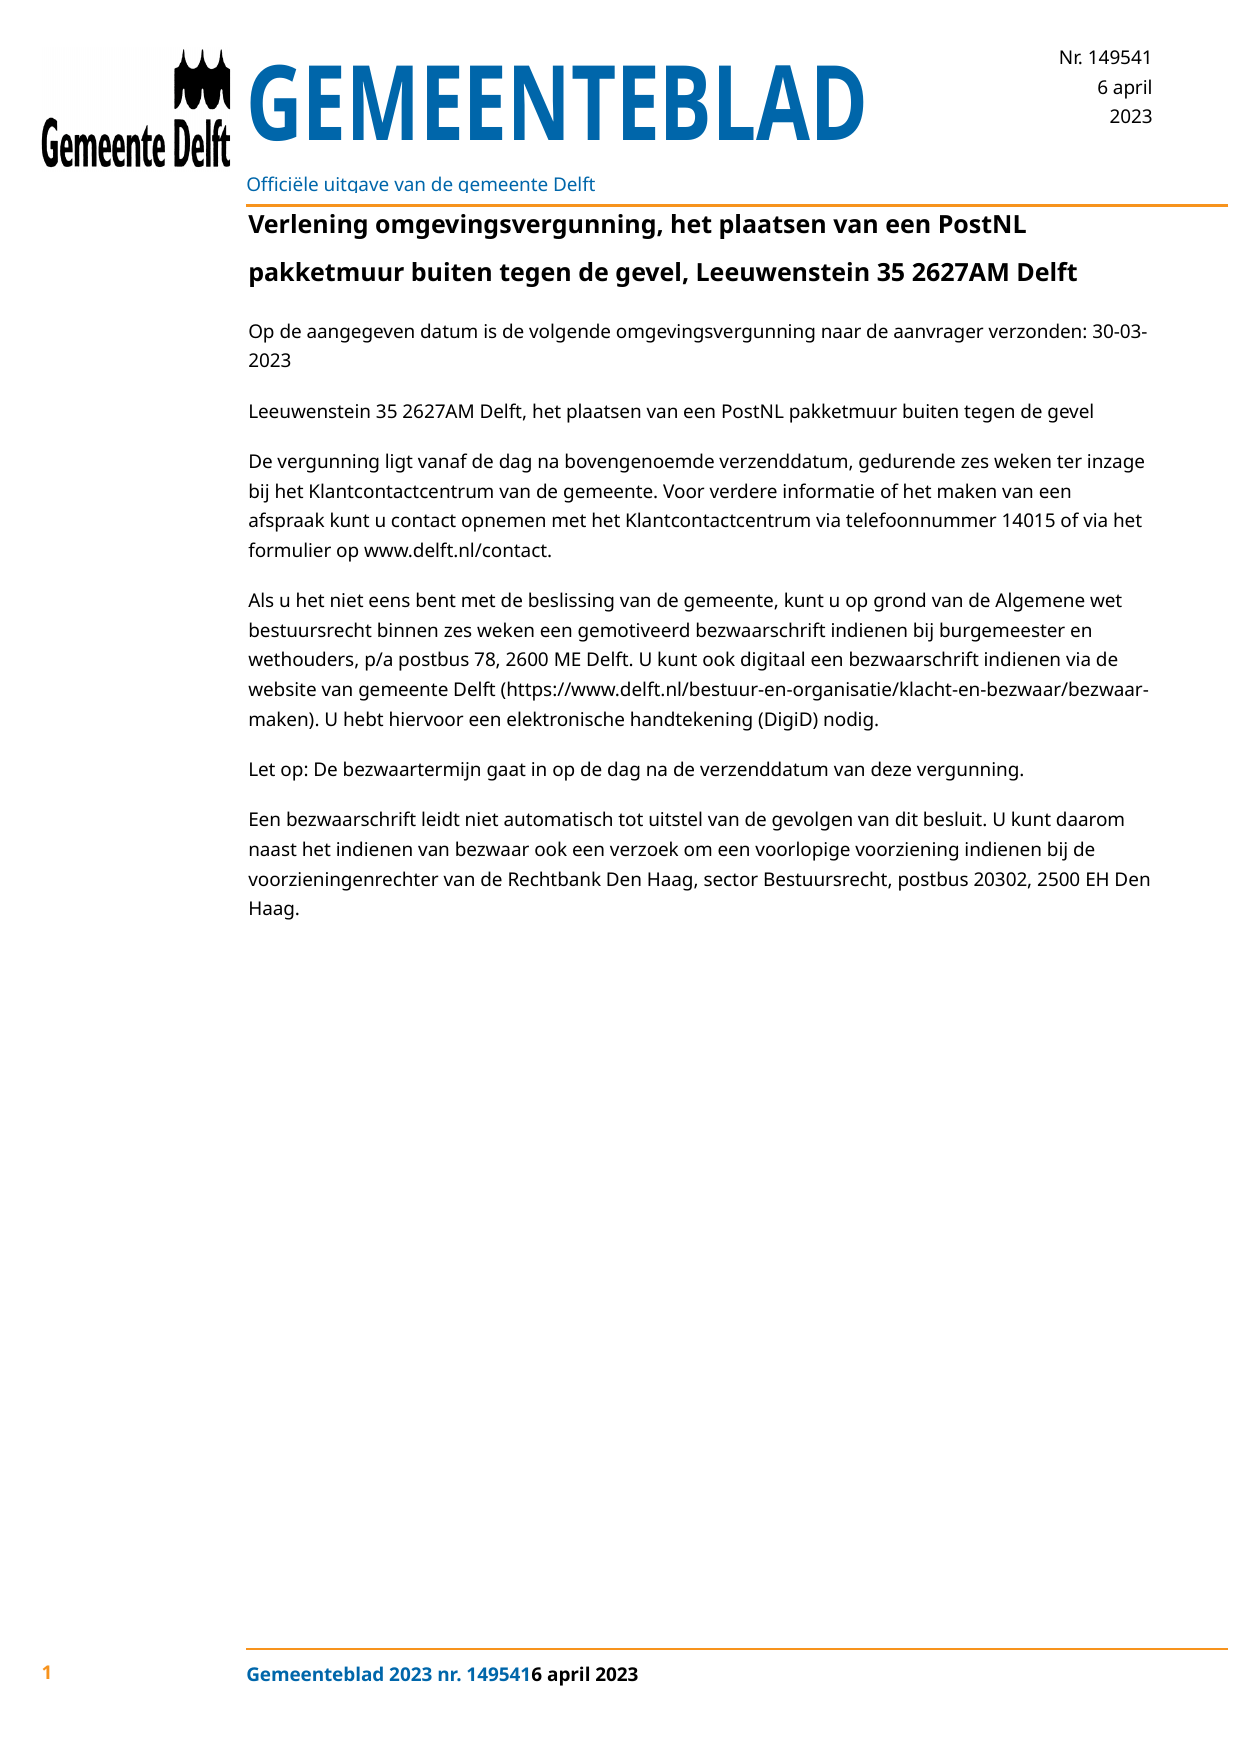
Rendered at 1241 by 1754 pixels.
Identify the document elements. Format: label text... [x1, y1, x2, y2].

text Als u het niet eens bent met de beslissing van de gemeente, kunt u op grond van de Algemene wet bestuursrecht binnen zes weken een gemotiveerd bezwaarschrift indienen bij burgemeester en wethouders, p/a postbus 78, 2600 ME Delft. U kunt ook digitaal een bezwaarschrift indienen via de website van gemeente Delft (https://www.delft.nl/bestuur-en-organisatie/klacht-en-bezwaar/bezwaar-maken). U hebt hiervoor een elektronische handtekening (DigiD) nodig. [248, 587, 1152, 732]
picture [41, 47, 231, 172]
text Een bezwaarschrift leidt niet automatisch tot uitstel van de gevolgen van dit besluit. U kunt daarom naast het indienen van bezwaar ook een verzoek om een voorlopige voorziening indienen bij de voorzieningenrechter van de Rechtbank Den Haag, sector Bestuursrecht, postbus 20302, 2500 EH Den Haag. [248, 807, 1152, 921]
text De vergunning ligt vanaf de dag na bovengenoemde verzenddatum, gedurende zes weken ter inzage bij het Klantcontactcentrum van de gemeente. Voor verdere informatie of het maken van een afspraak kunt u contact opnemen met het Klantcontactcentrum via telefoonnummer 14015 of via het formulier op www.delft.nl/contact. [248, 448, 1152, 563]
text Let op: De bezwaartermijn gaat in op de dag na de verzenddatum van deze vergunning. [248, 756, 1152, 782]
text Leeuwenstein 35 2627AM Delft, het plaatsen van een PostNL pakketmuur buiten tegen de gevel [248, 398, 1152, 424]
text Op de aangegeven datum is de volgende omgevingsvergunning naar de aanvrager verzonden: 30-03-2023 [248, 318, 1152, 373]
text Verlening omgevingsvergunning, het plaatsen van een PostNL pakketmuur buiten tegen de gevel, Leeuwenstein 35 2627AM Delft [248, 207, 1152, 288]
